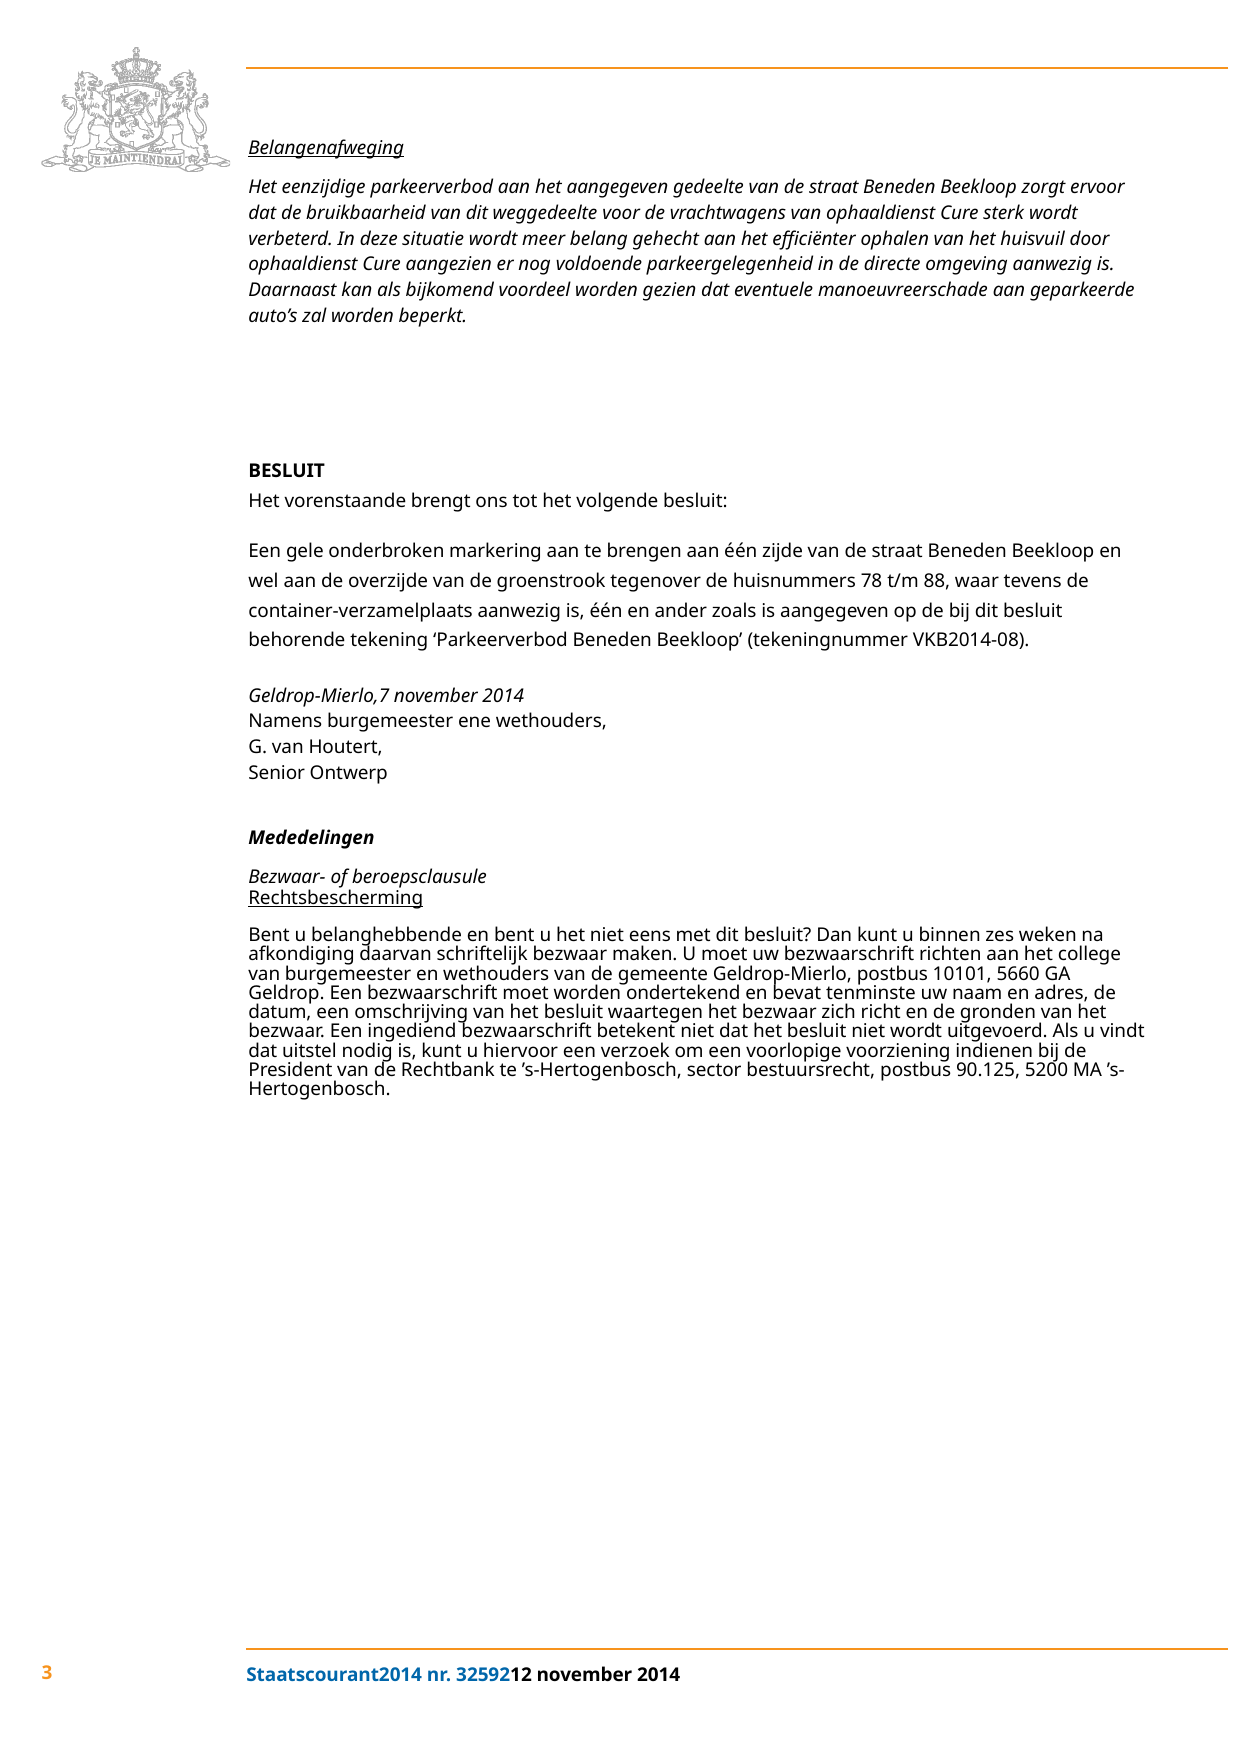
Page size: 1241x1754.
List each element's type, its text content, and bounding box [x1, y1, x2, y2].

text Een gele onderbroken markering aan te brengen aan één zijde van de straat Beneden Beekloop en wel aan de overzijde van de groenstrook tegenover de huisnummers 78 t/m 88, waar tevens de container-verzamelplaats aanwezig is, één en ander zoals is aangegeven op de bij dit besluit behorende tekening ‘Parkeerverbod Beneden Beekloop’ (tekeningnummer VKB2014-08). [248, 538, 1152, 652]
text Bent u belanghebbende en bent u het niet eens met dit besluit? Dan kunt u binnen zes weken na afkondiging daarvan schriftelijk bezwaar maken. U moet uw bezwaarschrift richten aan het college van burgemeester en wethouders van de gemeente Geldrop-Mierlo, postbus 10101, 5660 GA Geldrop. Een bezwaarschrift moet worden ondertekend en bevat tenminste uw naam en adres, de datum, een omschrijving van het besluit waartegen het bezwaar zich richt en de gronden van het bezwaar. Een ingediend bezwaarschrift betekent niet dat het besluit niet wordt uitgevoerd. Als u vindt dat uitstel nodig is, kunt u hiervoor een verzoek om een voorlopige voorziening indienen bij de President van de Rechtbank te ’s-Hertogenbosch, sector bestuursrecht, postbus 90.125, 5200 MA ’s-Hertogenbosch. [248, 926, 1152, 1099]
text BESLUIT [248, 458, 1152, 483]
text Belangenafweging [248, 134, 1152, 160]
text Senior Ontwerp [248, 759, 1152, 785]
text Het eenzijdige parkeerverbod aan het aangegeven gedeelte van de straat Beneden Beekloop zorgt ervoor dat de bruikbaarheid van dit weggedeelte voor de vrachtwagens van ophaaldienst Cure sterk wordt verbeterd. In deze situatie wordt meer belang gehecht aan het efficiënter ophalen van het huisvuil door ophaaldienst Cure aangezien er nog voldoende parkeergelegenheid in de directe omgeving aanwezig is. Daarnaast kan als bijkomend voordeel worden gezien dat eventuele manoeuvreerschade aan geparkeerde auto’s zal worden beperkt. [248, 173, 1152, 328]
text Het vorenstaande brengt ons tot het volgende besluit: [248, 487, 1152, 513]
text G. van Houtert, [248, 733, 1152, 759]
text Mededelingen [248, 824, 1152, 850]
text Geldrop-Mierlo,7 november 2014 [248, 682, 1152, 707]
text Namens burgemeester ene wethouders, [248, 707, 1152, 733]
picture [41, 47, 231, 172]
text Rechtsbescherming [248, 889, 1152, 908]
text Bezwaar- of beroepsclausule [248, 863, 1152, 889]
